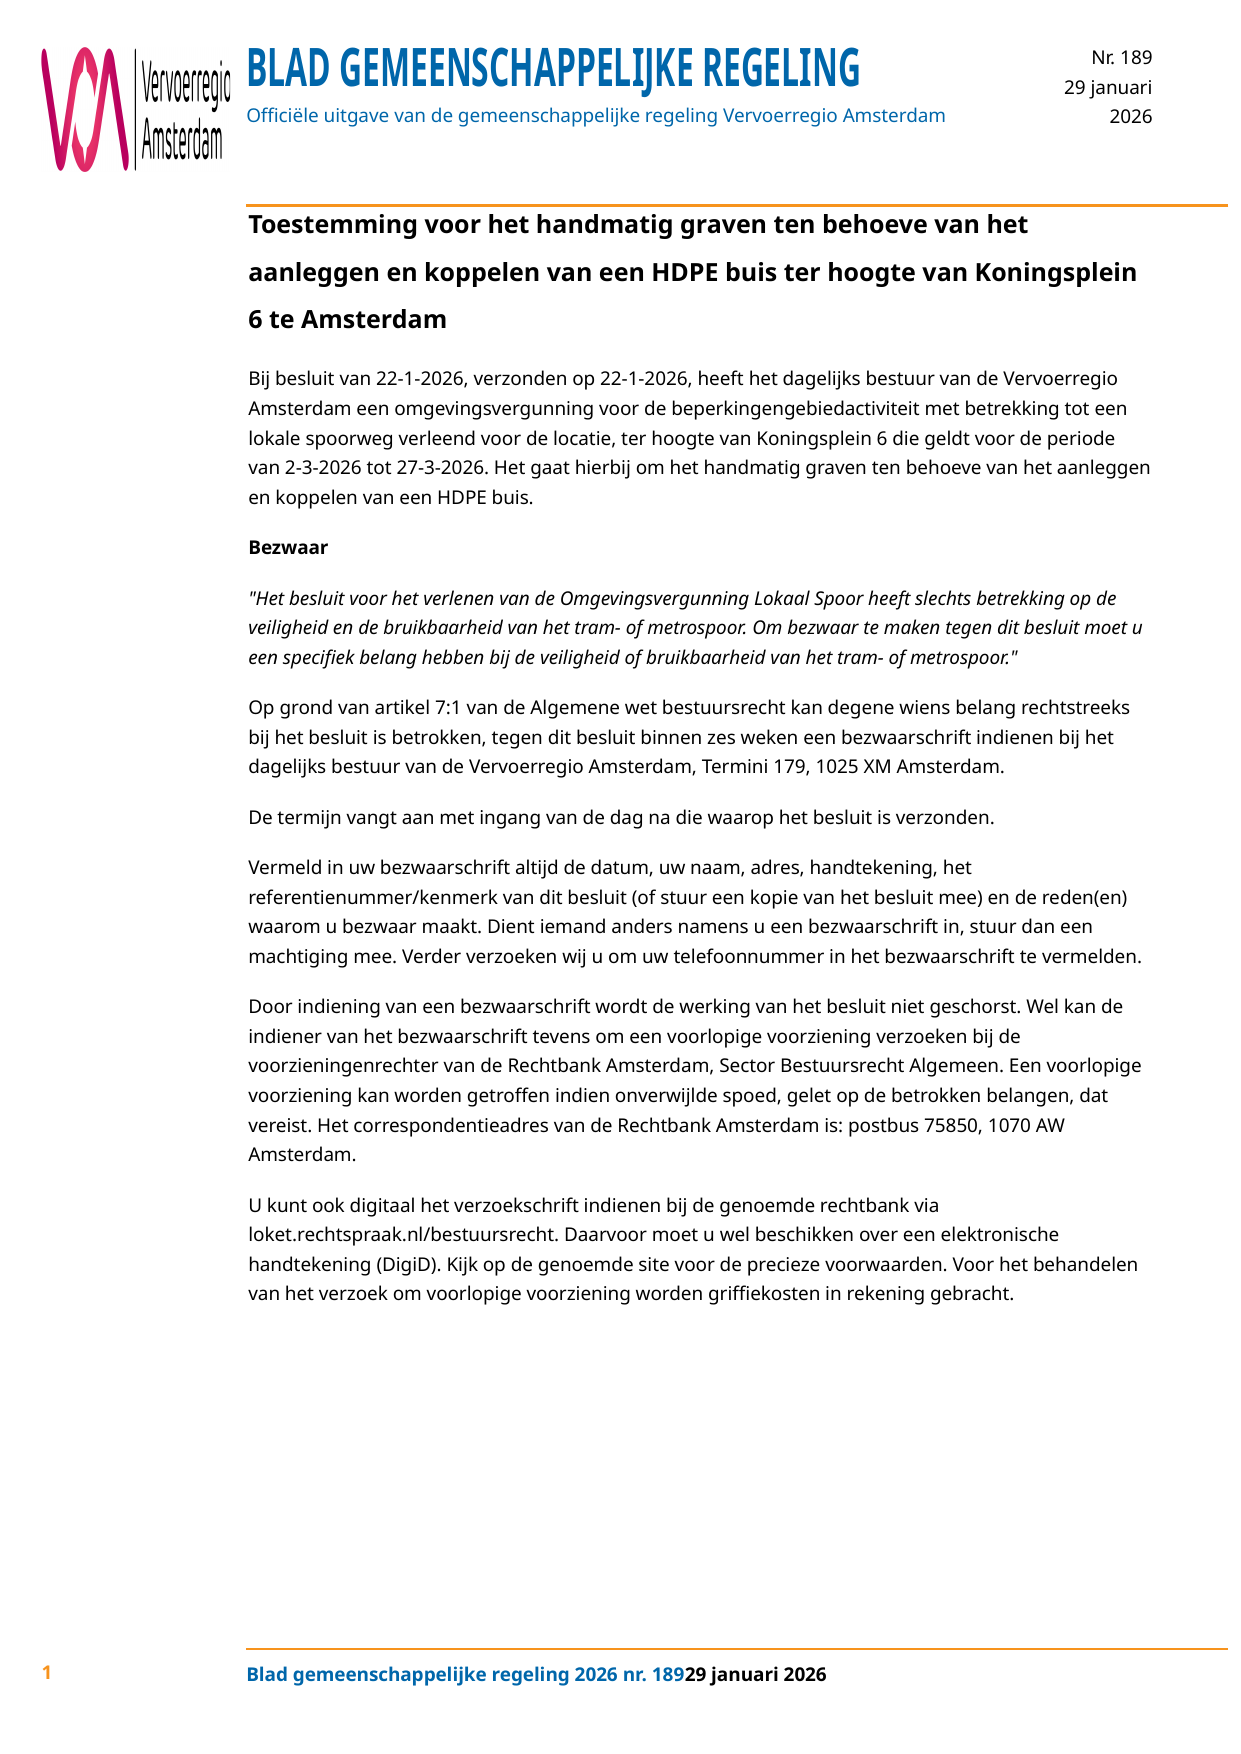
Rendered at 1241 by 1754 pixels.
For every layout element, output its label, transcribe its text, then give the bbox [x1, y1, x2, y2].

text Op grond van artikel 7:1 van de Algemene wet bestuursrecht kan degene wiens belang rechtstreeks bij het besluit is betrokken, tegen dit besluit binnen zes weken een bezwaarschrift indienen bij het dagelijks bestuur van de Vervoerregio Amsterdam, Termini 179, 1025 XM Amsterdam. [248, 694, 1152, 779]
text Vermeld in uw bezwaarschrift altijd de datum, uw naam, adres, handtekening, het referentienummer/kenmerk van dit besluit (of stuur een kopie van het besluit mee) en de reden(en) waarom u bezwaar maakt. Dient iemand anders namens u een bezwaarschrift in, stuur dan een machtiging mee. Verder verzoeken wij u om uw telefoonnummer in het bezwaarschrift te vermelden. [248, 854, 1152, 969]
text De termijn vangt aan met ingang van de dag na die waarop het besluit is verzonden. [248, 804, 1152, 829]
text "Het besluit voor het verlenen van de Omgevingsvergunning Lokaal Spoor heeft slechts betrekking op de veiligheid en de bruikbaarheid van het tram- of metrospoor. Om bezwaar te maken tegen dit besluit moet u een specifiek belang hebben bij de veiligheid of bruikbaarheid van het tram- of metrospoor." [248, 585, 1152, 669]
text U kunt ook digitaal het verzoekschrift indienen bij de genoemde rechtbank via loket.rechtspraak.nl/bestuursrecht. Daarvoor moet u wel beschikken over een elektronische handtekening (DigiD). Kijk op de genoemde site voor de precieze voorwaarden. Voor het behandelen van het verzoek om voorlopige voorziening worden griffiekosten in rekening gebracht. [248, 1192, 1152, 1306]
text Toestemming voor het handmatig graven ten behoeve van het aanleggen en koppelen van een HDPE buis ter hoogte van Koningsplein 6 te Amsterdam [248, 207, 1152, 336]
picture [41, 47, 231, 172]
text Door indiening van een bezwaarschrift wordt de werking van het besluit niet geschorst. Wel kan de indiener van het bezwaarschrift tevens om een voorlopige voorziening verzoeken bij de voorzieningenrechter van de Rechtbank Amsterdam, Sector Bestuursrecht Algemeen. Een voorlopige voorziening kan worden getroffen indien onverwijlde spoed, gelet op de betrokken belangen, dat vereist. Het correspondentieadres van de Rechtbank Amsterdam is: postbus 75850, 1070 AW Amsterdam. [248, 993, 1152, 1167]
text Bezwaar [248, 534, 1152, 560]
text Bij besluit van 22-1-2026, verzonden op 22-1-2026, heeft het dagelijks bestuur van de Vervoerregio Amsterdam een omgevingsvergunning voor de beperkingengebiedactiviteit met betrekking tot een lokale spoorweg verleend voor de locatie, ter hoogte van Koningsplein 6 die geldt voor de periode van 2-3-2026 tot 27-3-2026. Het gaat hierbij om het handmatig graven ten behoeve van het aanleggen en koppelen van een HDPE buis. [248, 366, 1152, 509]
